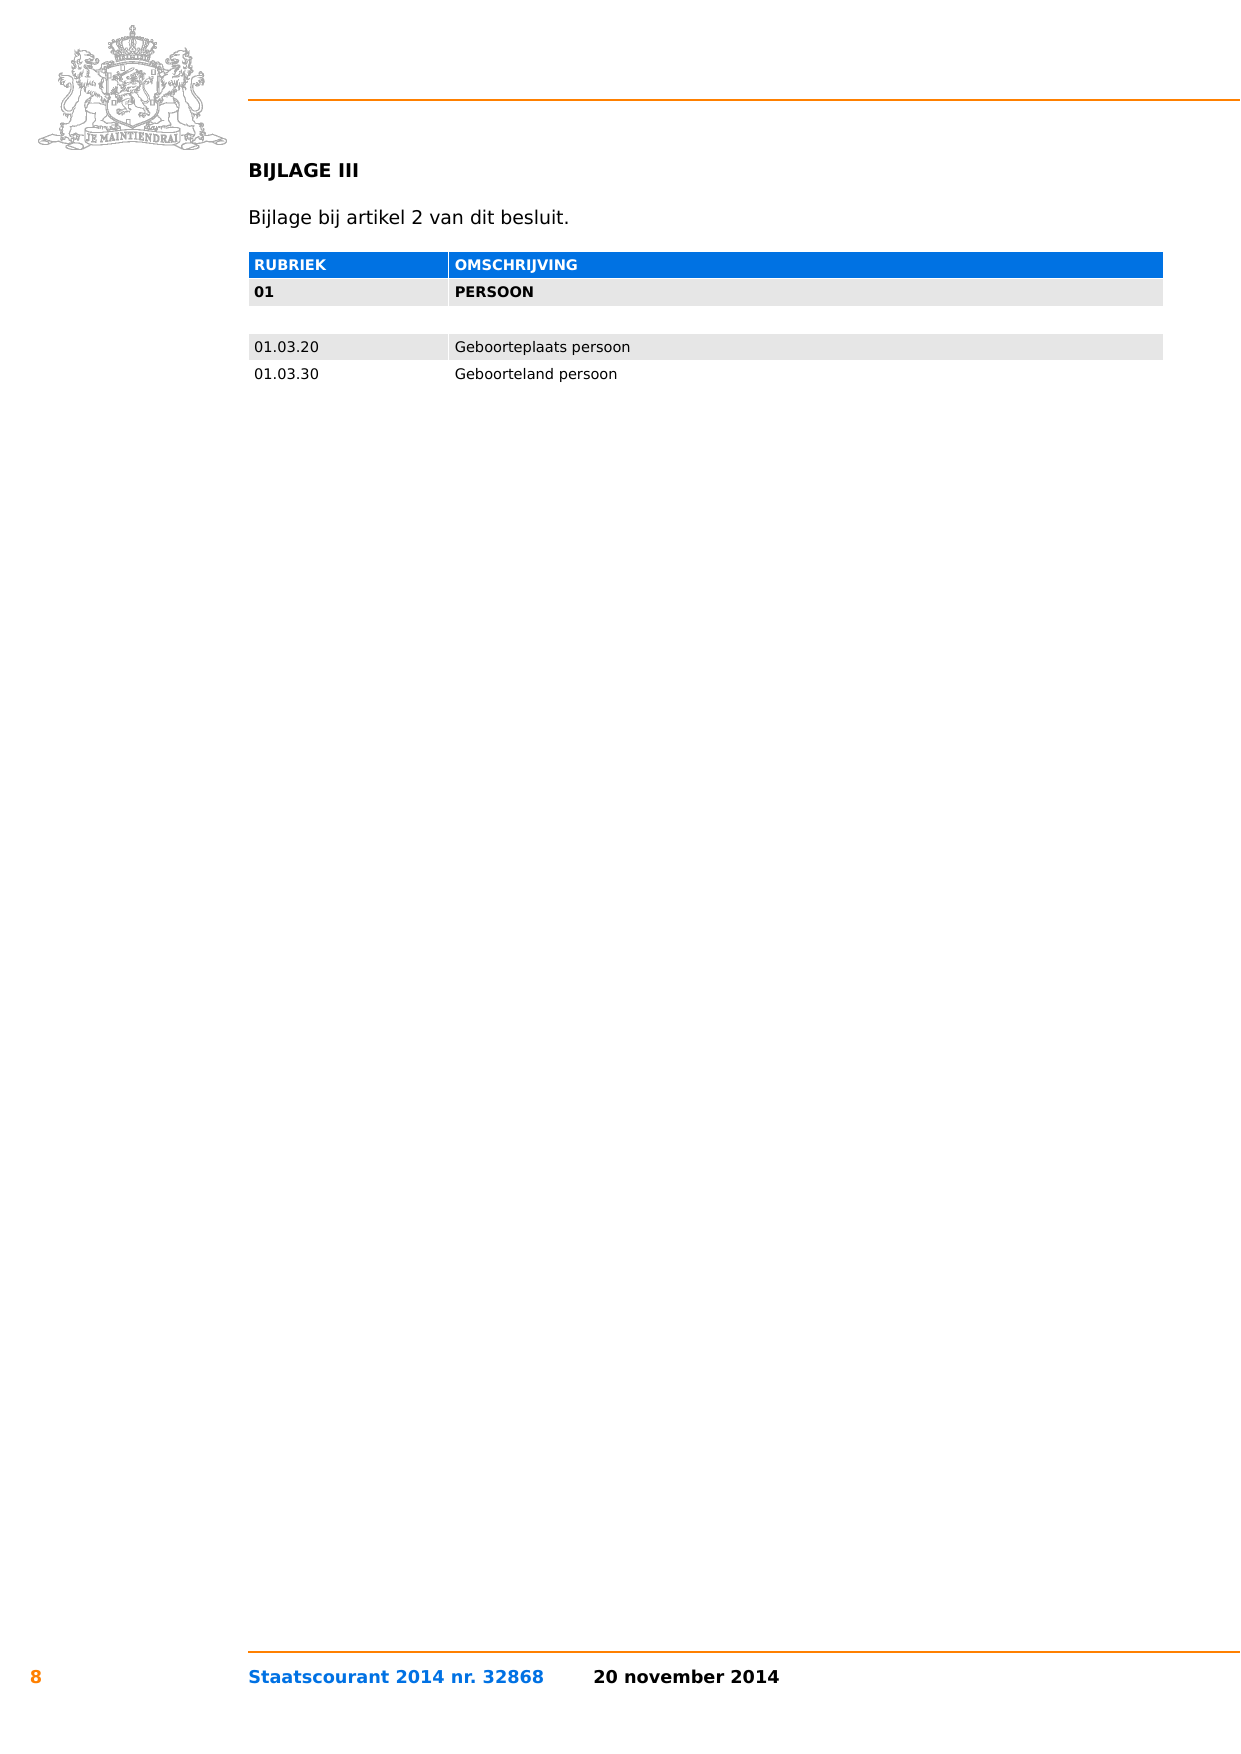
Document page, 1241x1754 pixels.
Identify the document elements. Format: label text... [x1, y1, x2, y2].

table_cell [249, 307, 448, 333]
subtitle BIJLAGE III [248, 160, 1163, 182]
table_header RUBRIEK [249, 252, 448, 278]
table_cell Geboorteland persoon [449, 361, 1163, 388]
table_cell 01.03.20 [249, 334, 448, 360]
table_cell 01 [249, 279, 448, 306]
picture [38, 25, 227, 150]
table_cell [449, 307, 1163, 333]
text Bijlage bij artikel 2 van dit besluit. [248, 207, 1163, 229]
table_cell Geboorteplaats persoon [449, 334, 1163, 360]
table_cell PERSOON [449, 279, 1163, 306]
table_cell 01.03.30 [249, 361, 448, 388]
table_header OMSCHRIJVING [449, 252, 1163, 278]
